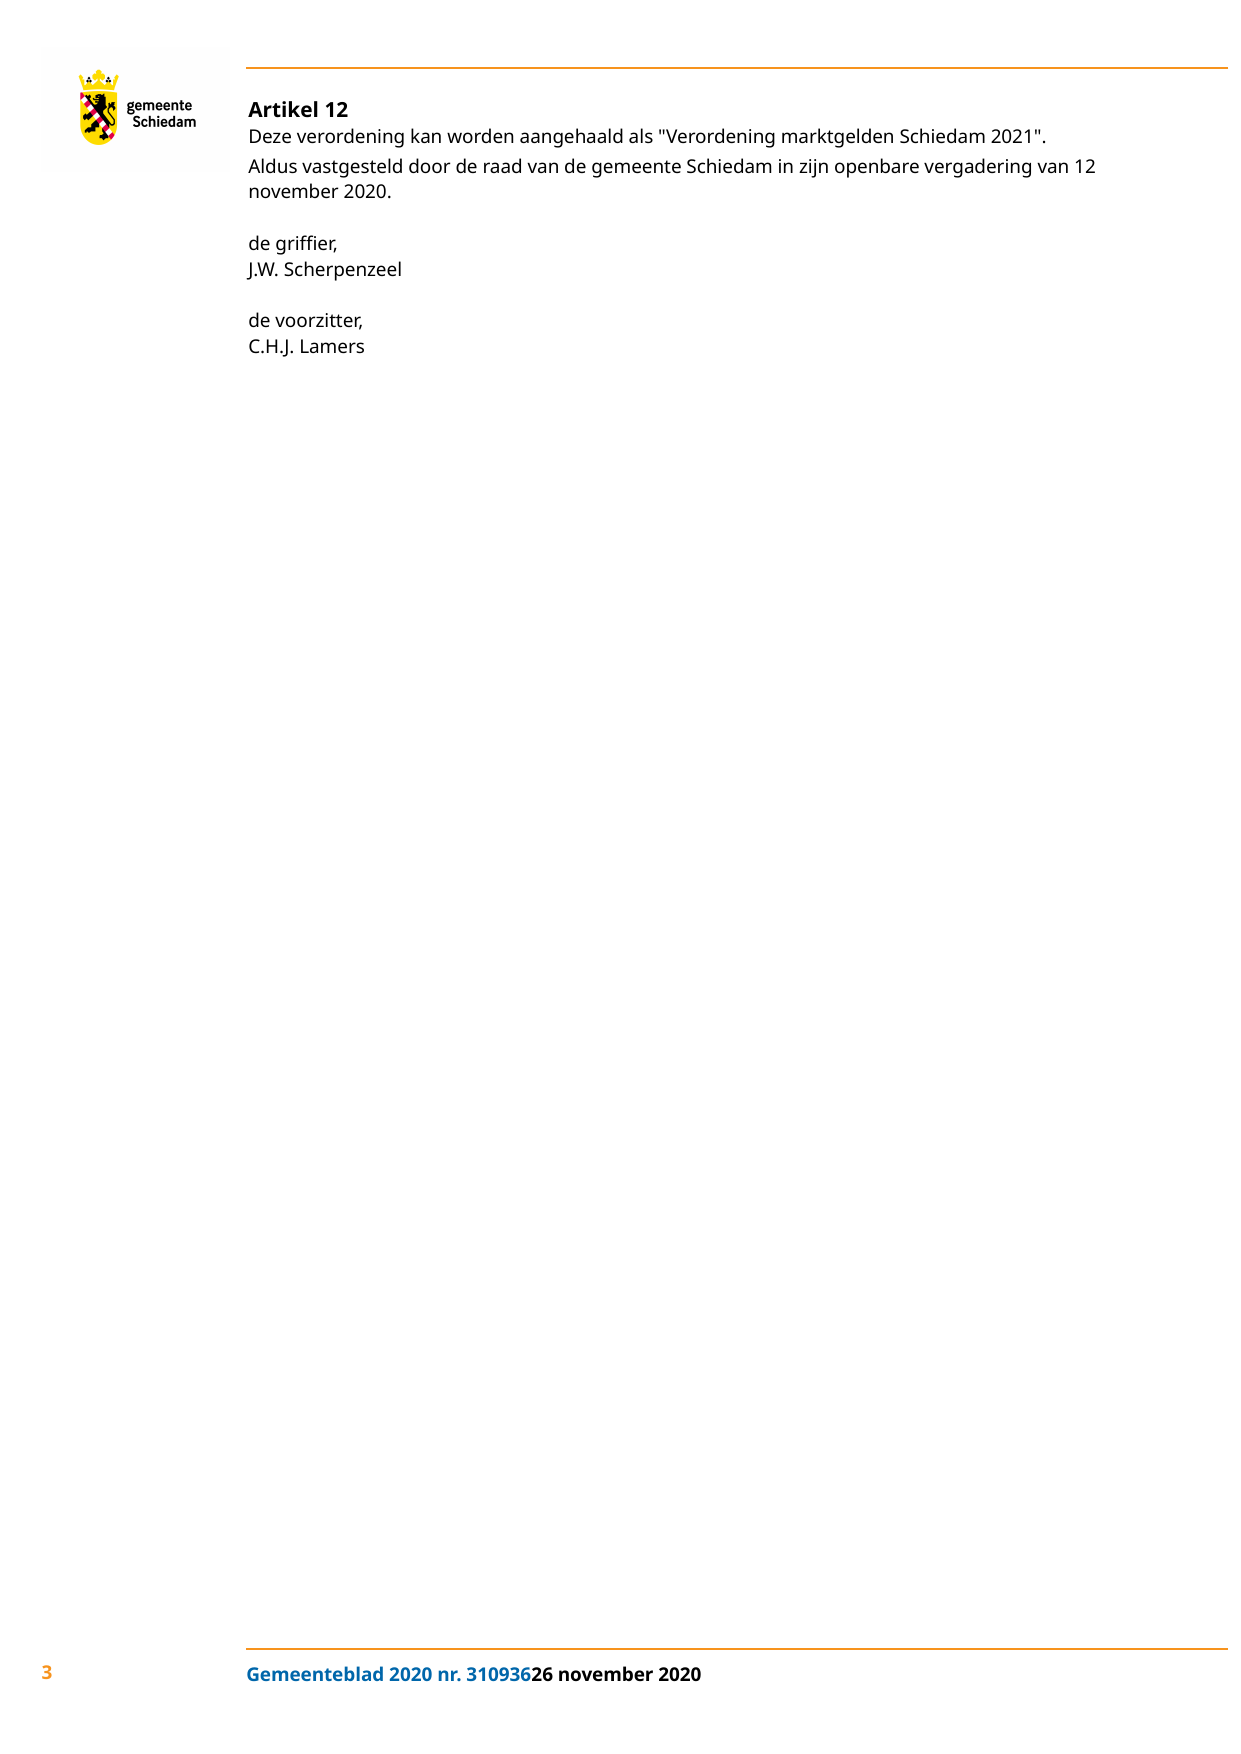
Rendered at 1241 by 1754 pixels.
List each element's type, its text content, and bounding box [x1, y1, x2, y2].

text de voorzitter, [248, 307, 1152, 333]
text Artikel 12 [248, 95, 1152, 123]
picture [41, 47, 231, 172]
text de griffier, [248, 230, 1152, 256]
text J.W. Scherpenzeel [248, 256, 1152, 281]
text Aldus vastgesteld door de raad van de gemeente Schiedam in zijn openbare vergadering van 12 november 2020. [248, 153, 1152, 204]
text C.H.J. Lamers [248, 333, 1152, 359]
text Deze verordening kan worden aangehaald als "Verordening marktgelden Schiedam 2021". [248, 123, 1152, 149]
